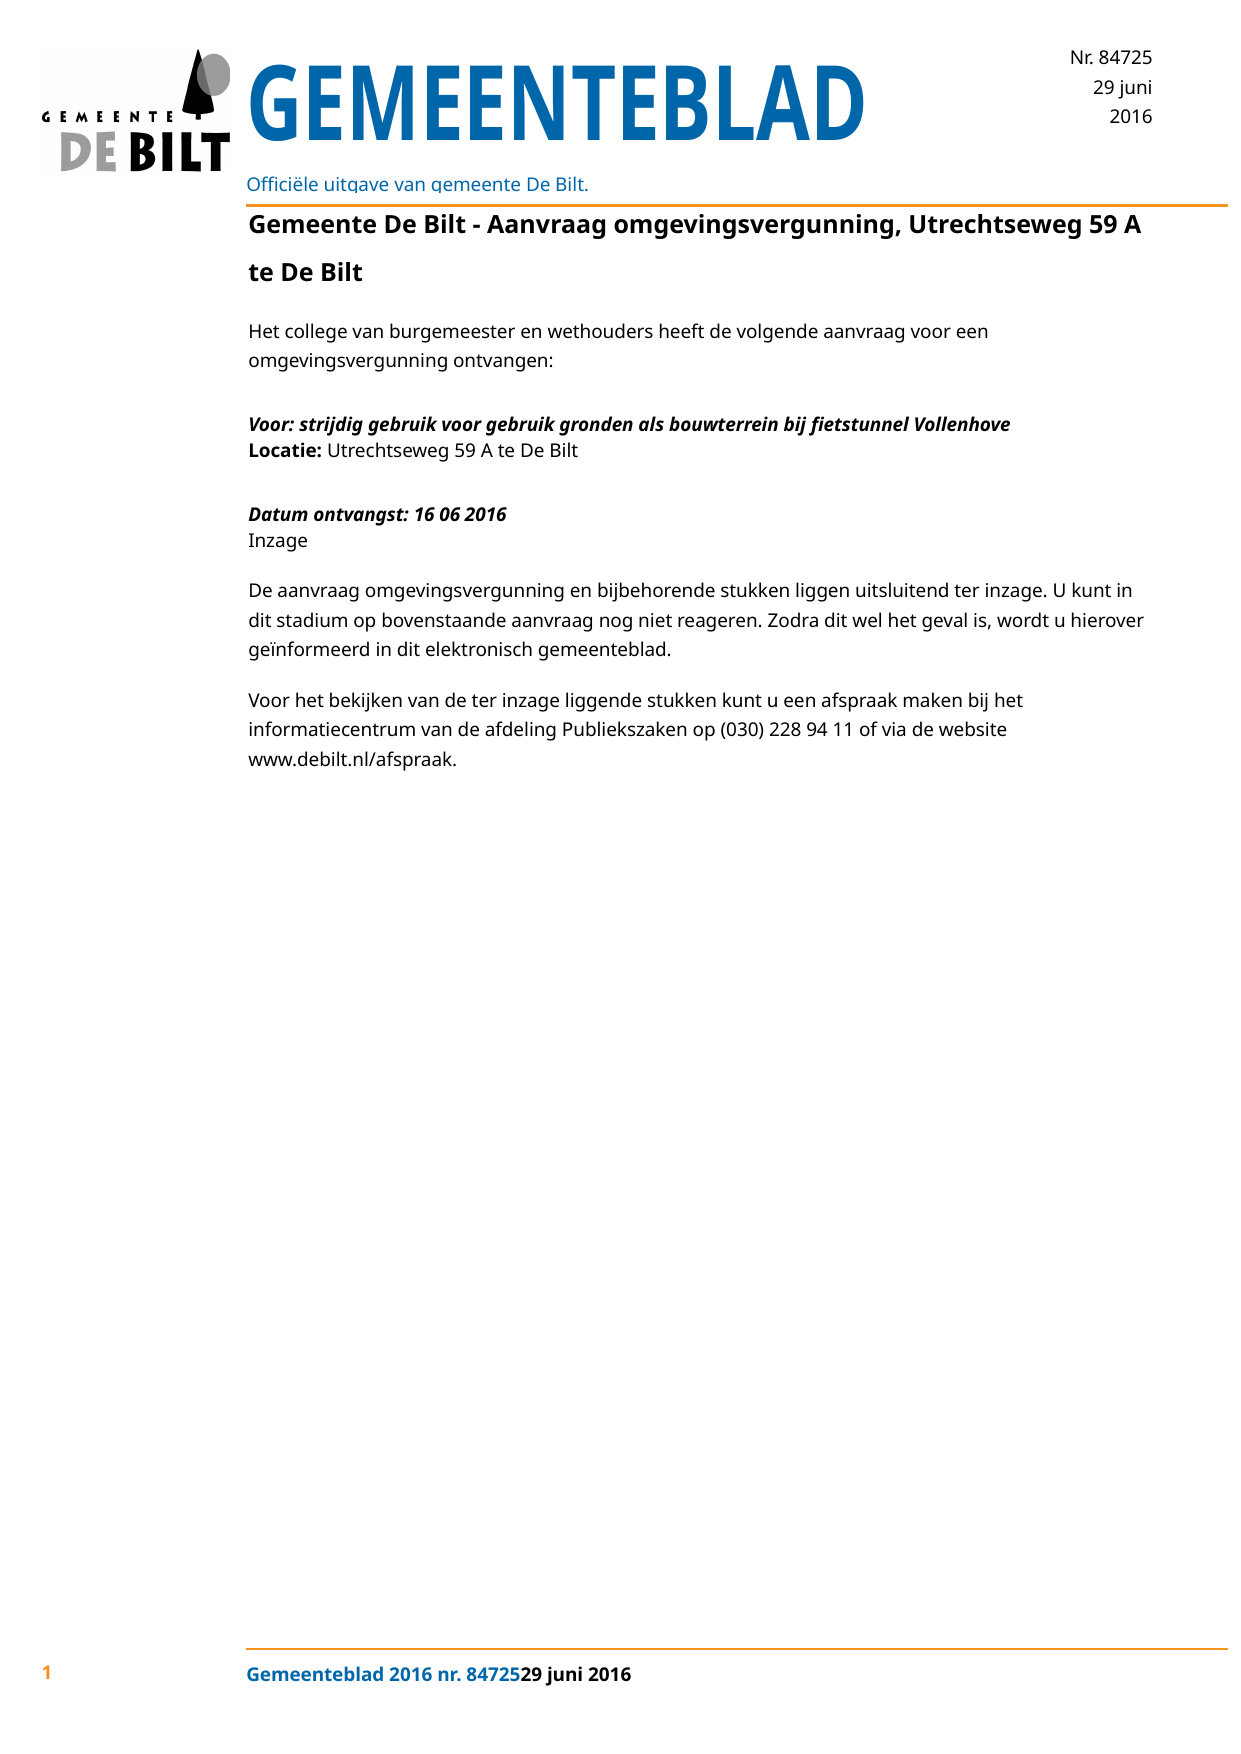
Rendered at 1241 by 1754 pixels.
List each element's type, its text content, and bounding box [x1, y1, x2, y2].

text Locatie: Utrechtseweg 59 A te De Bilt [248, 437, 1152, 463]
text Datum ontvangst: 16 06 2016 [248, 501, 1152, 527]
text Het college van burgemeester en wethouders heeft de volgende aanvraag voor een omgevingsvergunning ontvangen: [248, 318, 1152, 373]
text De aanvraag omgevingsvergunning en bijbehorende stukken liggen uitsluitend ter inzage. U kunt in dit stadium op bovenstaande aanvraag nog niet reageren. Zodra dit wel het geval is, wordt u hierover geïnformeerd in dit elektronisch gemeenteblad. [248, 577, 1152, 662]
picture [41, 47, 231, 172]
text Voor het bekijken van de ter inzage liggende stukken kunt u een afspraak maken bij het informatiecentrum van de afdeling Publiekszaken op (030) 228 94 11 of via de website www.debilt.nl/afspraak. [248, 687, 1152, 772]
text Voor: strijdig gebruik voor gebruik gronden als bouwterrein bij fietstunnel Vollenhove [248, 411, 1152, 437]
text Gemeente De Bilt - Aanvraag omgevingsvergunning, Utrechtseweg 59 A te De Bilt [248, 207, 1152, 288]
text Inzage [248, 527, 1152, 553]
